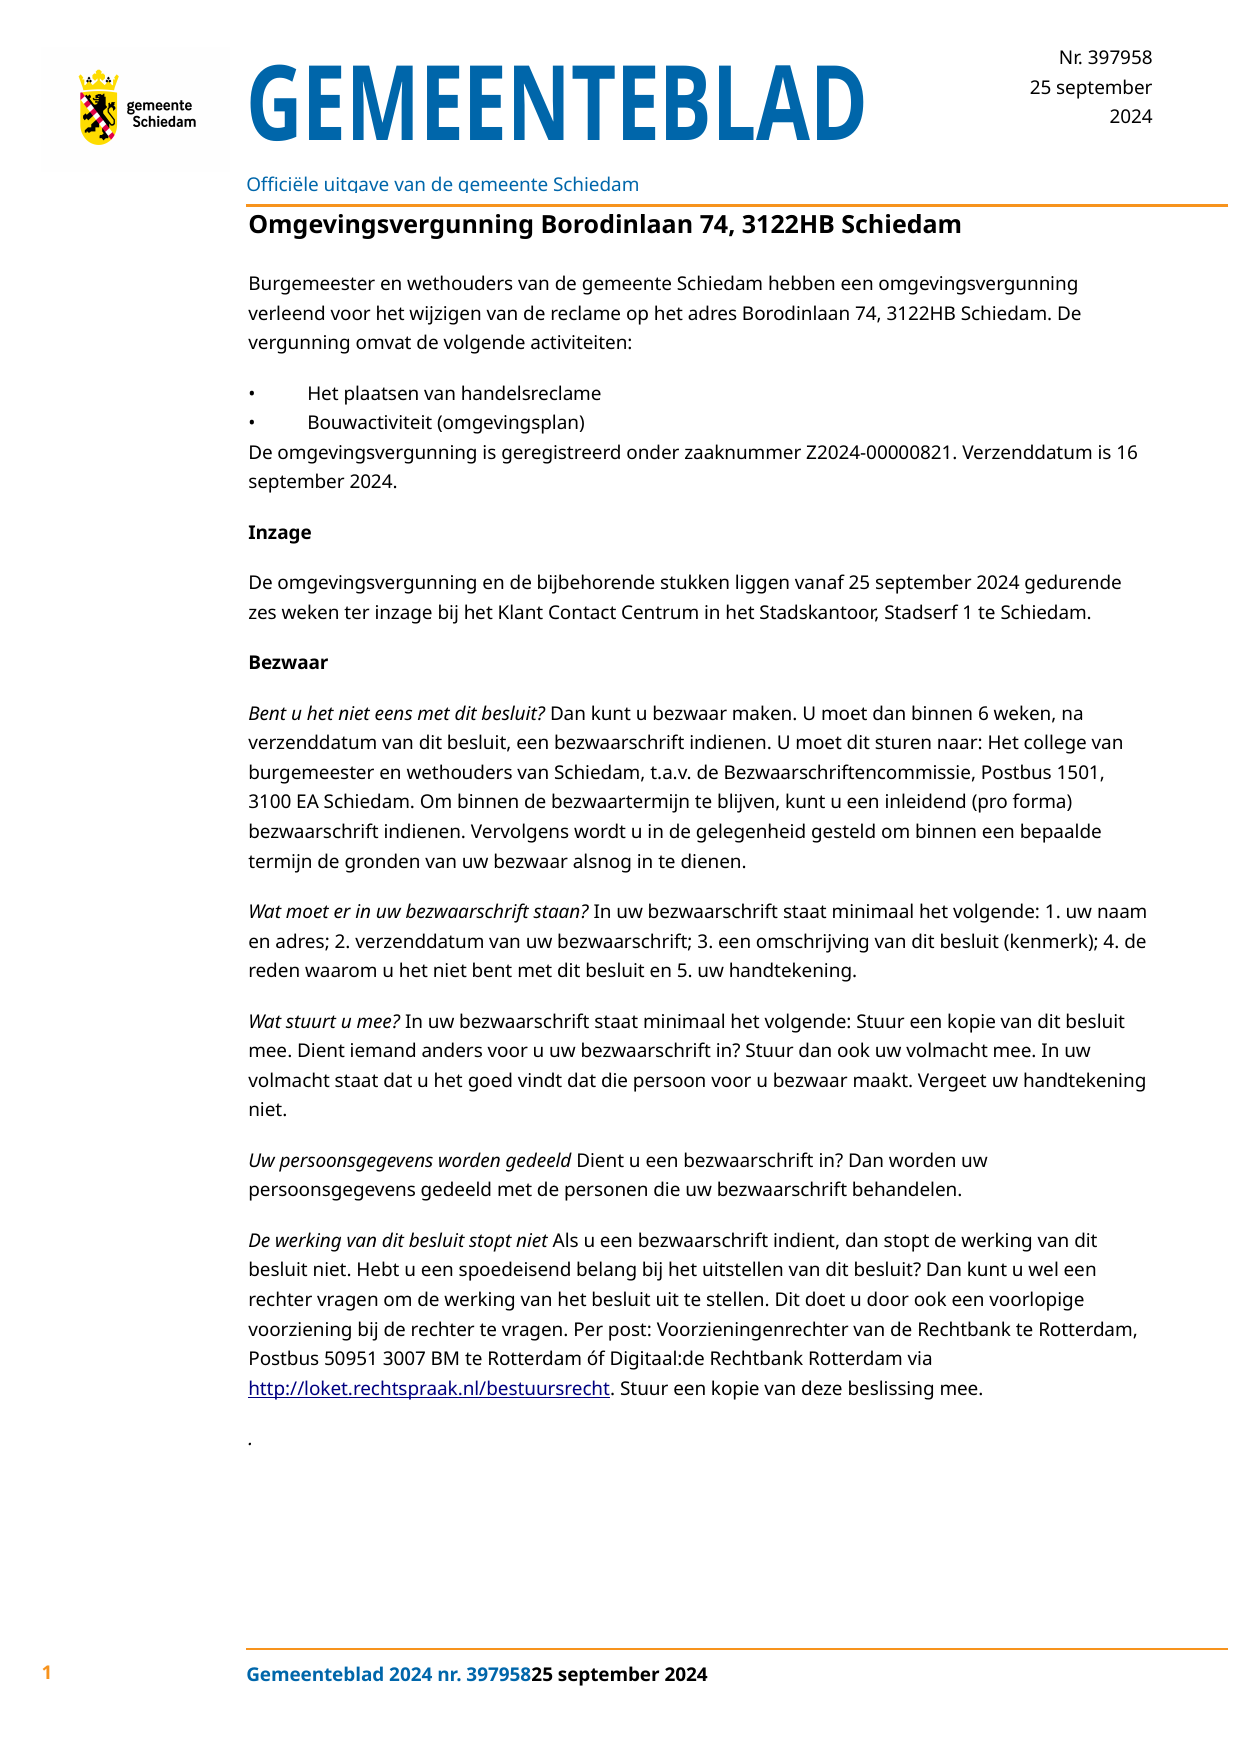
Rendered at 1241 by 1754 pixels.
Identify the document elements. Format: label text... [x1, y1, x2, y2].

text Inzage [248, 519, 1152, 545]
text Burgemeester en wethouders van de gemeente Schiedam hebben een omgevingsvergunning verleend voor het wijzigen van de reclame op het adres Borodinlaan 74, 3122HB Schiedam. De vergunning omvat de volgende activiteiten: [248, 270, 1152, 355]
text De omgevingsvergunning en de bijbehorende stukken liggen vanaf 25 september 2024 gedurende zes weken ter inzage bij het Klant Contact Centrum in het Stadskantoor, Stadserf 1 te Schiedam. [248, 569, 1152, 625]
text Bent u het niet eens met dit besluit? Dan kunt u bezwaar maken. U moet dan binnen 6 weken, na verzenddatum van dit besluit, een bezwaarschrift indienen. U moet dit sturen naar: Het college van burgemeester en wethouders van Schiedam, t.a.v. de Bezwaarschriftencommissie, Postbus 1501, 3100 EA Schiedam. Om binnen de bezwaartermijn te blijven, kunt u een inleidend (pro forma) bezwaarschrift indienen. Vervolgens wordt u in de gelegenheid gesteld om binnen een bepaalde termijn de gronden van uw bezwaar alsnog in te dienen. [248, 700, 1152, 873]
text De werking van dit besluit stopt niet Als u een bezwaarschrift indient, dan stopt de werking van dit besluit niet. Hebt u een spoedeisend belang bij het uitstellen van dit besluit? Dan kunt u wel een rechter vragen om de werking van het besluit uit te stellen. Dit doet u door ook een voorlopige voorziening bij de rechter te vragen. Per post: Voorzieningenrechter van de Rechtbank te Rotterdam, Postbus 50951 3007 BM te Rotterdam óf Digitaal:de Rechtbank Rotterdam via http://loket.rechtspraak.nl/bestuursrecht. Stuur een kopie van deze beslissing mee. [248, 1227, 1152, 1401]
text Wat moet er in uw bezwaarschrift staan? In uw bezwaarschrift staat minimaal het volgende: 1. uw naam en adres; 2. verzenddatum van uw bezwaarschrift; 3. een omschrijving van dit besluit (kenmerk); 4. de reden waarom u het niet bent met dit besluit en 5. uw handtekening. [248, 898, 1152, 983]
text . [248, 1425, 1152, 1451]
picture [41, 47, 231, 172]
text Uw persoonsgegevens worden gedeeld Dient u een bezwaarschrift in? Dan worden uw persoonsgegevens gedeeld met de personen die uw bezwaarschrift behandelen. [248, 1147, 1152, 1202]
text Bezwaar [248, 649, 1152, 675]
list Bouwactiviteit (omgevingsplan) [248, 409, 1152, 435]
list Het plaatsen van handelsreclame [248, 380, 1152, 406]
text De omgevingsvergunning is geregistreerd onder zaaknummer Z2024-00000821. Verzenddatum is 16 september 2024. [248, 439, 1152, 494]
text Wat stuurt u mee? In uw bezwaarschrift staat minimaal het volgende: Stuur een kopie van dit besluit mee. Dient iemand anders voor u uw bezwaarschrift in? Stuur dan ook uw volmacht mee. In uw volmacht staat dat u het goed vindt dat die persoon voor u bezwaar maakt. Vergeet uw handtekening niet. [248, 1008, 1152, 1122]
text Omgevingsvergunning Borodinlaan 74, 3122HB Schiedam [248, 207, 1152, 241]
